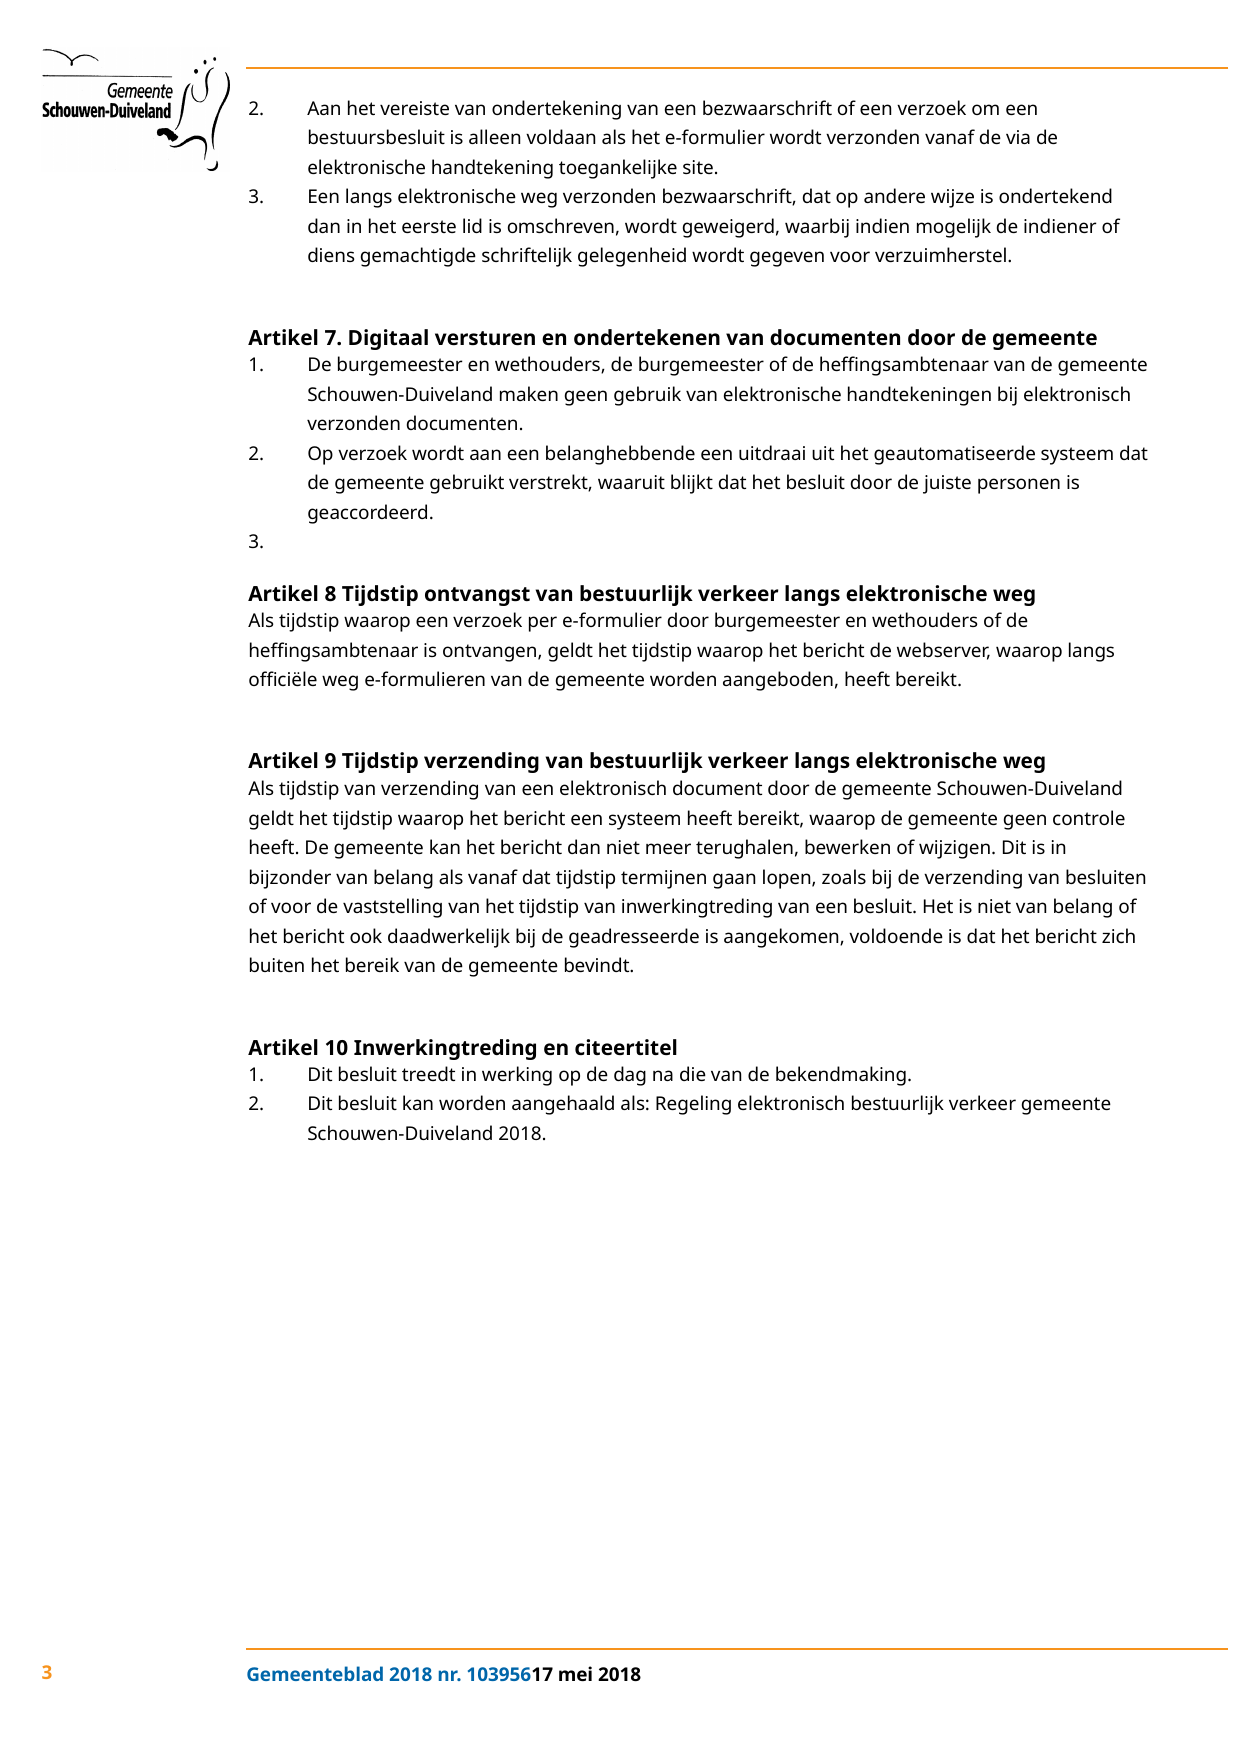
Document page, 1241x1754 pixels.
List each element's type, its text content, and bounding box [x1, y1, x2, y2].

text Artikel 8 Tijdstip ontvangst van bestuurlijk verkeer langs elektronische weg [248, 579, 1152, 607]
text Artikel 7. Digitaal versturen en ondertekenen van documenten door de gemeente [248, 323, 1152, 351]
list De burgemeester en wethouders, de burgemeester of de heffingsambtenaar van de gemeente Schouwen-Duiveland maken geen gebruik van elektronische handtekeningen bij elektronisch verzonden documenten. [248, 351, 1152, 436]
text Artikel 10 Inwerkingtreding en citeertitel [248, 1033, 1152, 1061]
picture [41, 47, 231, 172]
text Als tijdstip van verzending van een elektronisch document door de gemeente Schouwen-Duiveland geldt het tijdstip waarop het bericht een systeem heeft bereikt, waarop de gemeente geen controle heeft. De gemeente kan het bericht dan niet meer terughalen, bewerken of wijzigen. Dit is in bijzonder van belang als vanaf dat tijdstip termijnen gaan lopen, zoals bij de verzending van besluiten of voor de vaststelling van het tijdstip van inwerkingtreding van een besluit. Het is niet van belang of het bericht ook daadwerkelijk bij de geadresseerde is aangekomen, voldoende is dat het bericht zich buiten het bereik van de gemeente bevindt. [248, 775, 1152, 978]
list Aan het vereiste van ondertekening van een bezwaarschrift of een verzoek om een bestuursbesluit is alleen voldaan als het e-formulier wordt verzonden vanaf de via de elektronische handtekening toegankelijke site. [248, 95, 1152, 180]
text Als tijdstip waarop een verzoek per e-formulier door burgemeester en wethouders of de heffingsambtenaar is ontvangen, geldt het tijdstip waarop het bericht de webserver, waarop langs officiële weg e-formulieren van de gemeente worden aangeboden, heeft bereikt. [248, 607, 1152, 692]
list Dit besluit kan worden aangehaald als: Regeling elektronisch bestuurlijk verkeer gemeente Schouwen-Duiveland 2018. [248, 1091, 1152, 1146]
list Dit besluit treedt in werking op de dag na die van de bekendmaking. [248, 1061, 1152, 1087]
text Artikel 9 Tijdstip verzending van bestuurlijk verkeer langs elektronische weg [248, 747, 1152, 775]
list Op verzoek wordt aan een belanghebbende een uitdraai uit het geautomatiseerde systeem dat de gemeente gebruikt verstrekt, waaruit blijkt dat het besluit door de juiste personen is geaccordeerd. [248, 440, 1152, 525]
list Een langs elektronische weg verzonden bezwaarschrift, dat op andere wijze is ondertekend dan in het eerste lid is omschreven, wordt geweigerd, waarbij indien mogelijk de indiener of diens gemachtigde schriftelijk gelegenheid wordt gegeven voor verzuimherstel. [248, 183, 1152, 268]
